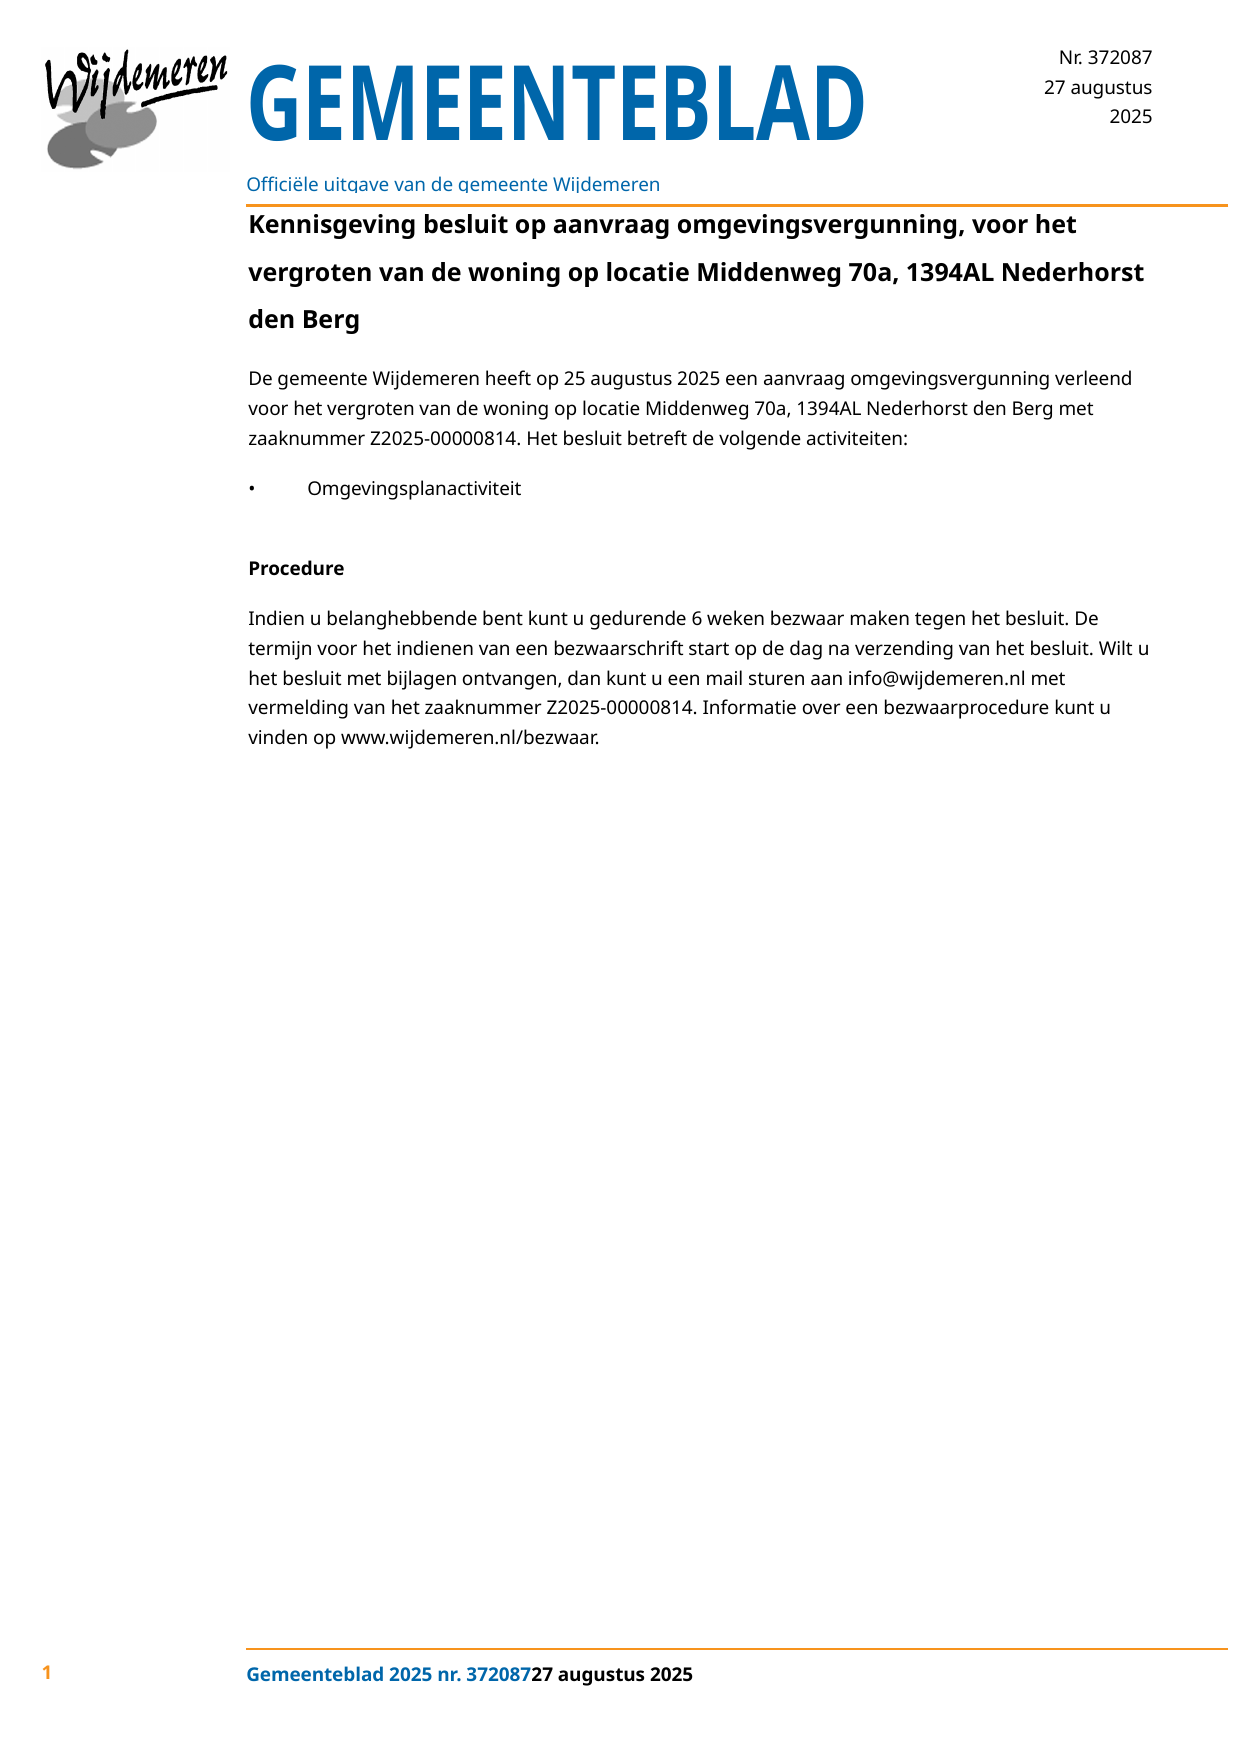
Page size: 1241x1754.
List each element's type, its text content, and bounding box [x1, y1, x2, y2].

text De gemeente Wijdemeren heeft op 25 augustus 2025 een aanvraag omgevingsvergunning verleend voor het vergroten van de woning op locatie Middenweg 70a, 1394AL Nederhorst den Berg met zaaknummer Z2025-00000814. Het besluit betreft de volgende activiteiten: [248, 366, 1152, 450]
text Procedure [248, 555, 1152, 581]
text Indien u belanghebbende bent kunt u gedurende 6 weken bezwaar maken tegen het besluit. De termijn voor het indienen van een bezwaarschrift start op de dag na verzending van het besluit. Wilt u het besluit met bijlagen ontvangen, dan kunt u een mail sturen aan info@wijdemeren.nl met vermelding van het zaaknummer Z2025-00000814. Informatie over een bezwaarprocedure kunt u vinden op www.wijdemeren.nl/bezwaar. [248, 606, 1152, 749]
text Kennisgeving besluit op aanvraag omgevingsvergunning, voor het vergroten van de woning op locatie Middenweg 70a, 1394AL Nederhorst den Berg [248, 207, 1152, 336]
picture [41, 47, 231, 172]
list Omgevingsplanactiviteit [248, 475, 1152, 501]
